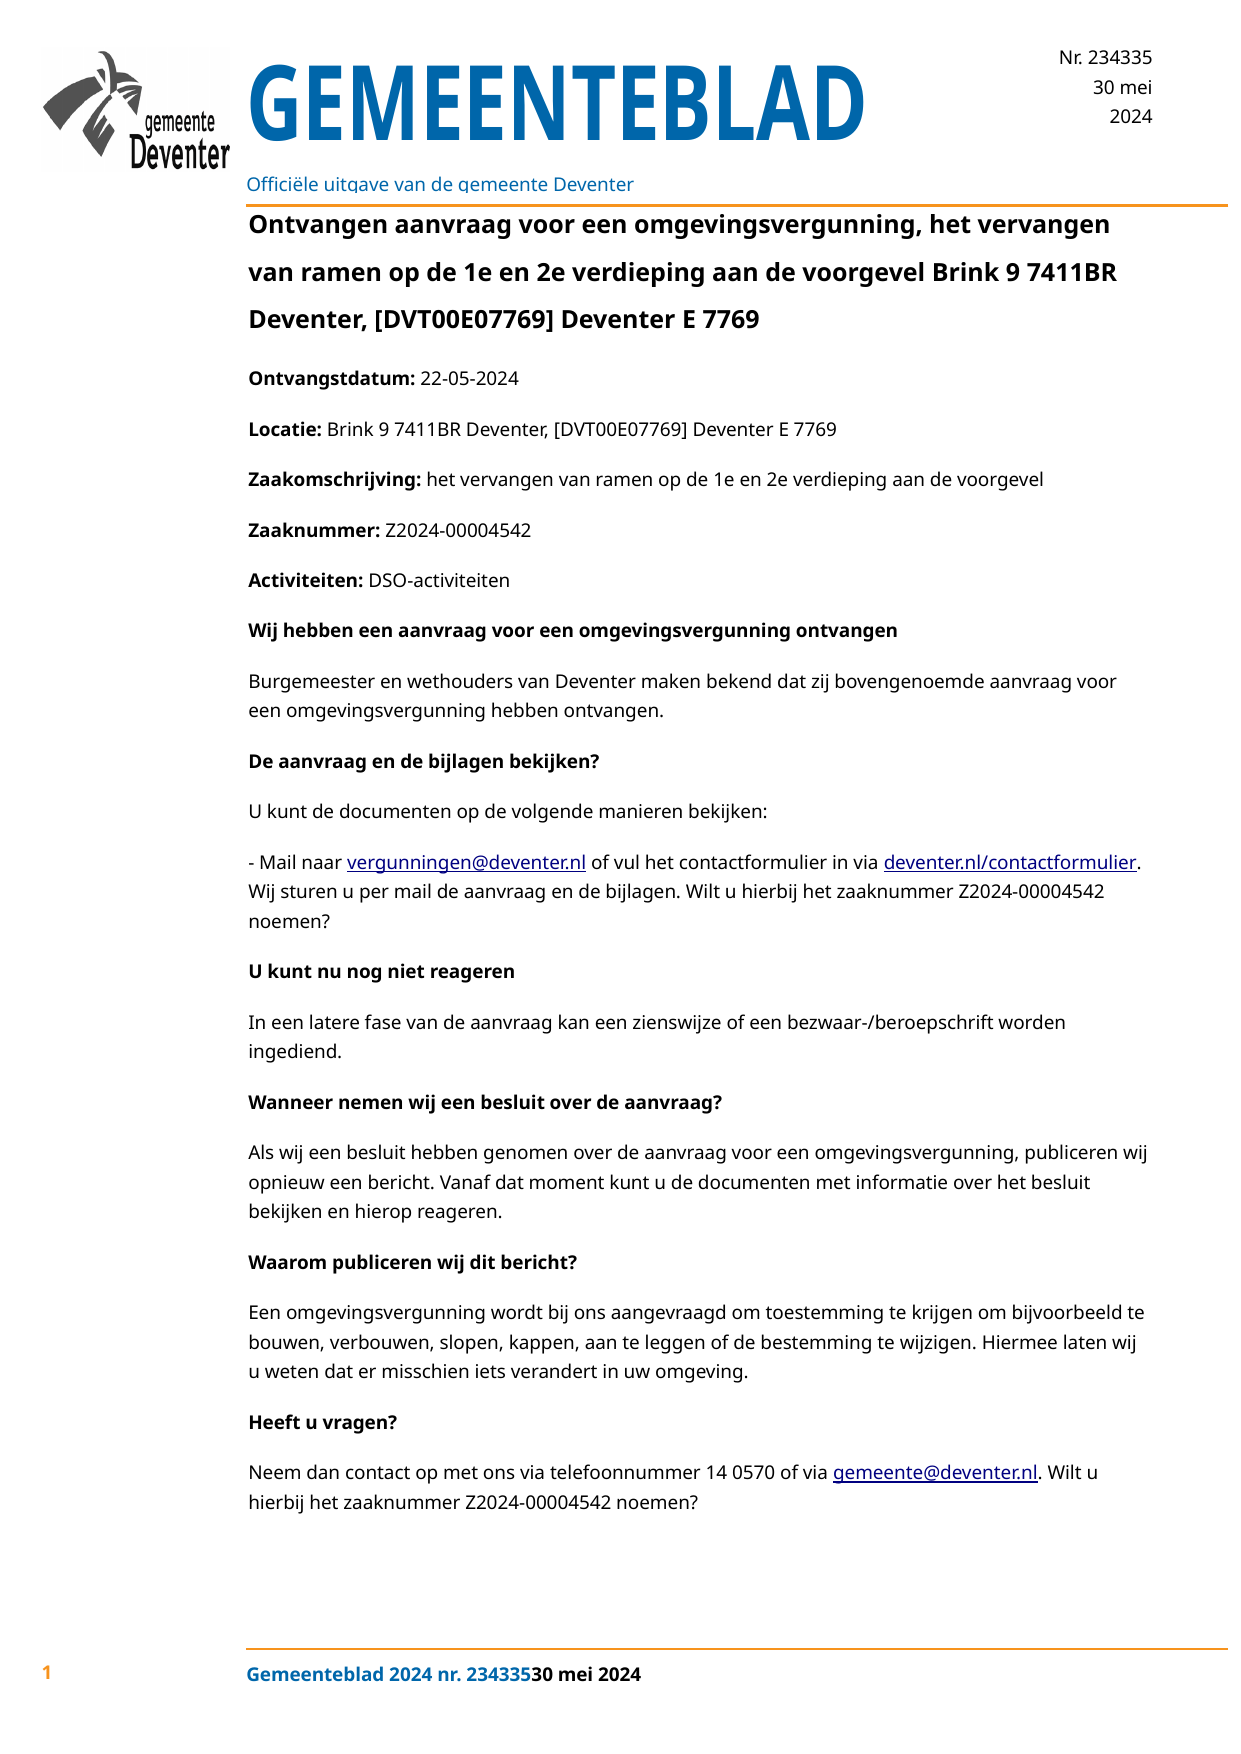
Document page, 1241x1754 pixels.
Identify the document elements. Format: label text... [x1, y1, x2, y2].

text Neem dan contact op met ons via telefoonnummer 14 0570 of via gemeente@deventer.nl. Wilt u hierbij het zaaknummer Z2024-00004542 noemen? [248, 1459, 1152, 1514]
text U kunt nu nog niet reageren [248, 958, 1152, 984]
text Zaakomschrijving: het vervangen van ramen op de 1e en 2e verdieping aan de voorgevel [248, 466, 1152, 492]
text Burgemeester en wethouders van Deventer maken bekend dat zij bovengenoemde aanvraag voor een omgevingsvergunning hebben ontvangen. [248, 668, 1152, 723]
text Wij hebben een aanvraag voor een omgevingsvergunning ontvangen [248, 618, 1152, 643]
text U kunt de documenten op de volgende manieren bekijken: [248, 798, 1152, 824]
text Activiteiten: DSO-activiteiten [248, 567, 1152, 593]
text - Mail naar vergunningen@deventer.nl of vul het contactformulier in via deventer.nl/contactformulier. Wij sturen u per mail de aanvraag en de bijlagen. Wilt u hierbij het zaaknummer Z2024-00004542 noemen? [248, 849, 1152, 934]
text Wanneer nemen wij een besluit over de aanvraag? [248, 1089, 1152, 1114]
text Waarom publiceren wij dit bericht? [248, 1249, 1152, 1274]
text In een latere fase van de aanvraag kan een zienswijze of een bezwaar-/beroepschrift worden ingediend. [248, 1009, 1152, 1064]
text Zaaknummer: Z2024-00004542 [248, 517, 1152, 542]
text De aanvraag en de bijlagen bekijken? [248, 748, 1152, 774]
text Een omgevingsvergunning wordt bij ons aangevraagd om toestemming te krijgen om bijvoorbeeld te bouwen, verbouwen, slopen, kappen, aan te leggen of de bestemming te wijzigen. Hiermee laten wij u weten dat er misschien iets verandert in uw omgeving. [248, 1299, 1152, 1384]
text Ontvangen aanvraag voor een omgevingsvergunning, het vervangen van ramen op de 1e en 2e verdieping aan de voorgevel Brink 9 7411BR Deventer, [DVT00E07769] Deventer E 7769 [248, 207, 1152, 336]
text Heeft u vragen? [248, 1409, 1152, 1434]
text Ontvangstdatum: 22-05-2024 [248, 366, 1152, 391]
text Als wij een besluit hebben genomen over de aanvraag voor een omgevingsvergunning, publiceren wij opnieuw een bericht. Vanaf dat moment kunt u de documenten met informatie over het besluit bekijken en hierop reageren. [248, 1139, 1152, 1224]
text Locatie: Brink 9 7411BR Deventer, [DVT00E07769] Deventer E 7769 [248, 416, 1152, 442]
picture [41, 47, 231, 172]
